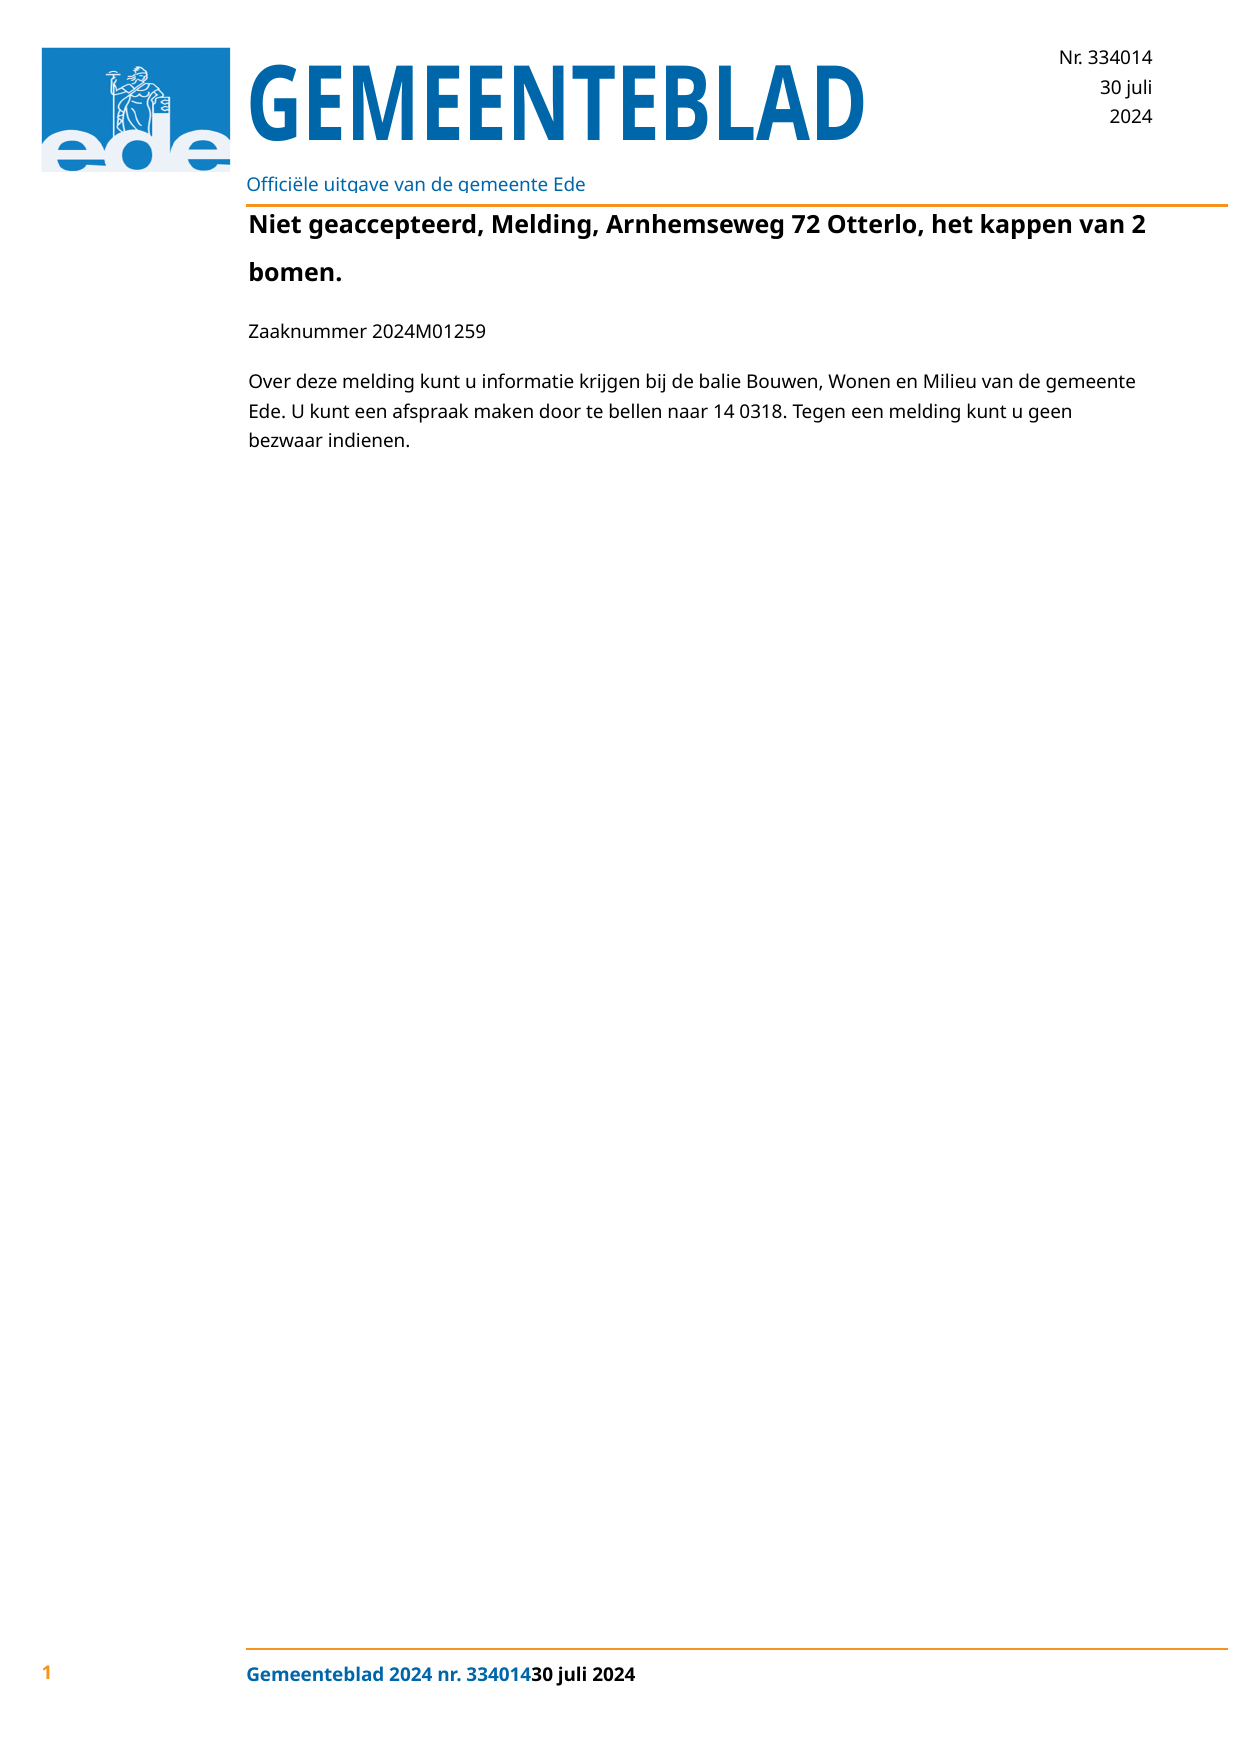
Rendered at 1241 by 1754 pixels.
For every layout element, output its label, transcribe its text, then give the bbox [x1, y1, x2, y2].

picture [41, 47, 231, 172]
text Niet geaccepteerd, Melding, Arnhemseweg 72 Otterlo, het kappen van 2 bomen. [248, 207, 1152, 288]
text Over deze melding kunt u informatie krijgen bij de balie Bouwen, Wonen en Milieu van de gemeente Ede. U kunt een afspraak maken door te bellen naar 14 0318. Tegen een melding kunt u geen bezwaar indienen. [248, 368, 1152, 453]
text Zaaknummer 2024M01259 [248, 318, 1152, 344]
